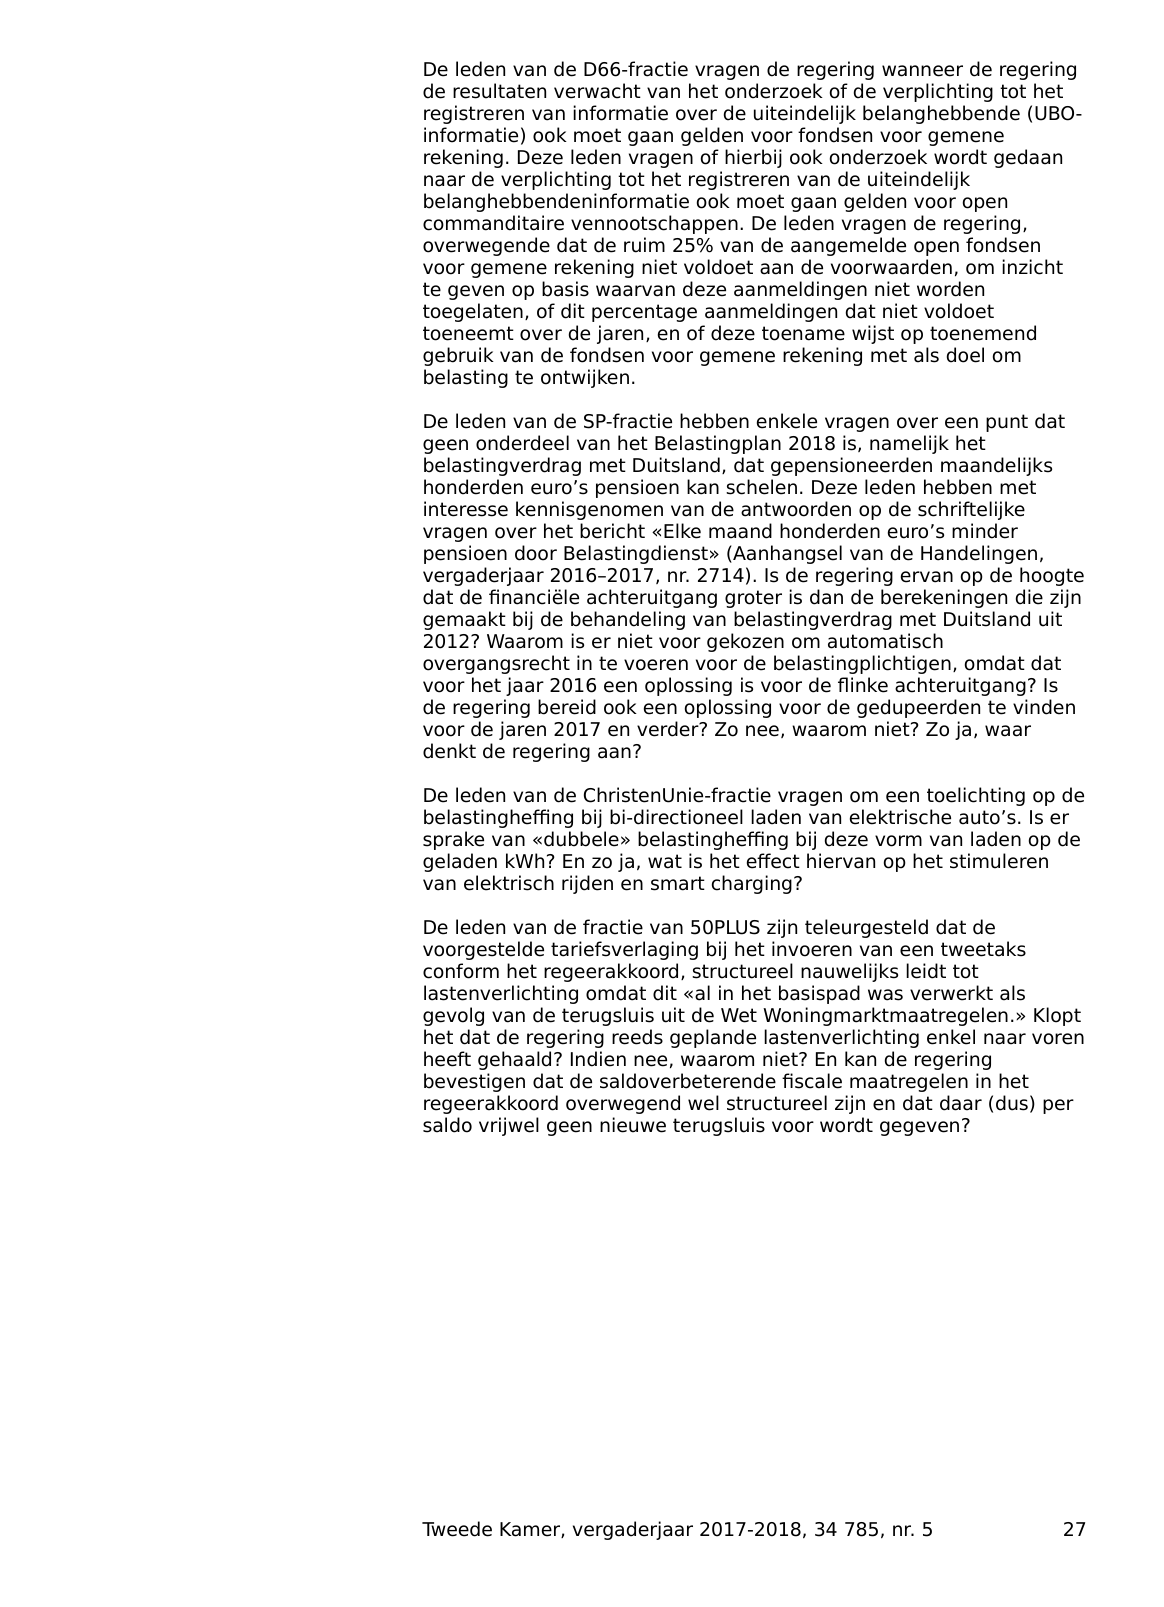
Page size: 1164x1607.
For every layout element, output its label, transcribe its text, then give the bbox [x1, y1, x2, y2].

text De leden van de fractie van 50PLUS zijn teleurgesteld dat de voorgestelde tariefsverlaging bij het invoeren van een tweetaks conform het regeerakkoord, structureel nauwelijks leidt tot lastenverlichting omdat dit «al in het basispad was verwerkt als gevolg van de terugsluis uit de Wet Woningmarktmaatregelen.» Klopt het dat de regering reeds geplande lastenverlichting enkel naar voren heeft gehaald? Indien nee, waarom niet? En kan de regering bevestigen dat de saldoverbeterende fiscale maatregelen in het regeerakkoord overwegend wel structureel zijn en dat daar (dus) per saldo vrijwel geen nieuwe terugsluis voor wordt gegeven? [422, 917, 1087, 1137]
text De leden van de SP-fractie hebben enkele vragen over een punt dat geen onderdeel van het Belastingplan 2018 is, namelijk het belastingverdrag met Duitsland, dat gepensioneerden maandelijks honderden euro’s pensioen kan schelen. Deze leden hebben met interesse kennisgenomen van de antwoorden op de schriftelijke vragen over het bericht «Elke maand honderden euro’s minder pensioen door Belastingdienst» (Aanhangsel van de Handelingen, vergaderjaar 2016–2017, nr. 2714). Is de regering ervan op de hoogte dat de financiële achteruitgang groter is dan de berekeningen die zijn gemaakt bij de behandeling van belastingverdrag met Duitsland uit 2012? Waarom is er niet voor gekozen om automatisch overgangsrecht in te voeren voor de belastingplichtigen, omdat dat voor het jaar 2016 een oplossing is voor de flinke achteruitgang? Is de regering bereid ook een oplossing voor de gedupeerden te vinden voor de jaren 2017 en verder? Zo nee, waarom niet? Zo ja, waar denkt de regering aan? [422, 411, 1087, 763]
text De leden van de D66-fractie vragen de regering wanneer de regering de resultaten verwacht van het onderzoek of de verplichting tot het registreren van informatie over de uiteindelijk belanghebbende (UBO-informatie) ook moet gaan gelden voor fondsen voor gemene rekening. Deze leden vragen of hierbij ook onderzoek wordt gedaan naar de verplichting tot het registreren van de uiteindelijk belanghebbendeninformatie ook moet gaan gelden voor open commanditaire vennootschappen. De leden vragen de regering, overwegende dat de ruim 25% van de aangemelde open fondsen voor gemene rekening niet voldoet aan de voorwaarden, om inzicht te geven op basis waarvan deze aanmeldingen niet worden toegelaten, of dit percentage aanmeldingen dat niet voldoet toeneemt over de jaren, en of deze toename wijst op toenemend gebruik van de fondsen voor gemene rekening met als doel om belasting te ontwijken. [422, 59, 1087, 389]
text De leden van de ChristenUnie-fractie vragen om een toelichting op de belastingheffing bij bi-directioneel laden van elektrische auto’s. Is er sprake van «dubbele» belastingheffing bij deze vorm van laden op de geladen kWh? En zo ja, wat is het effect hiervan op het stimuleren van elektrisch rijden en smart charging? [422, 785, 1087, 895]
